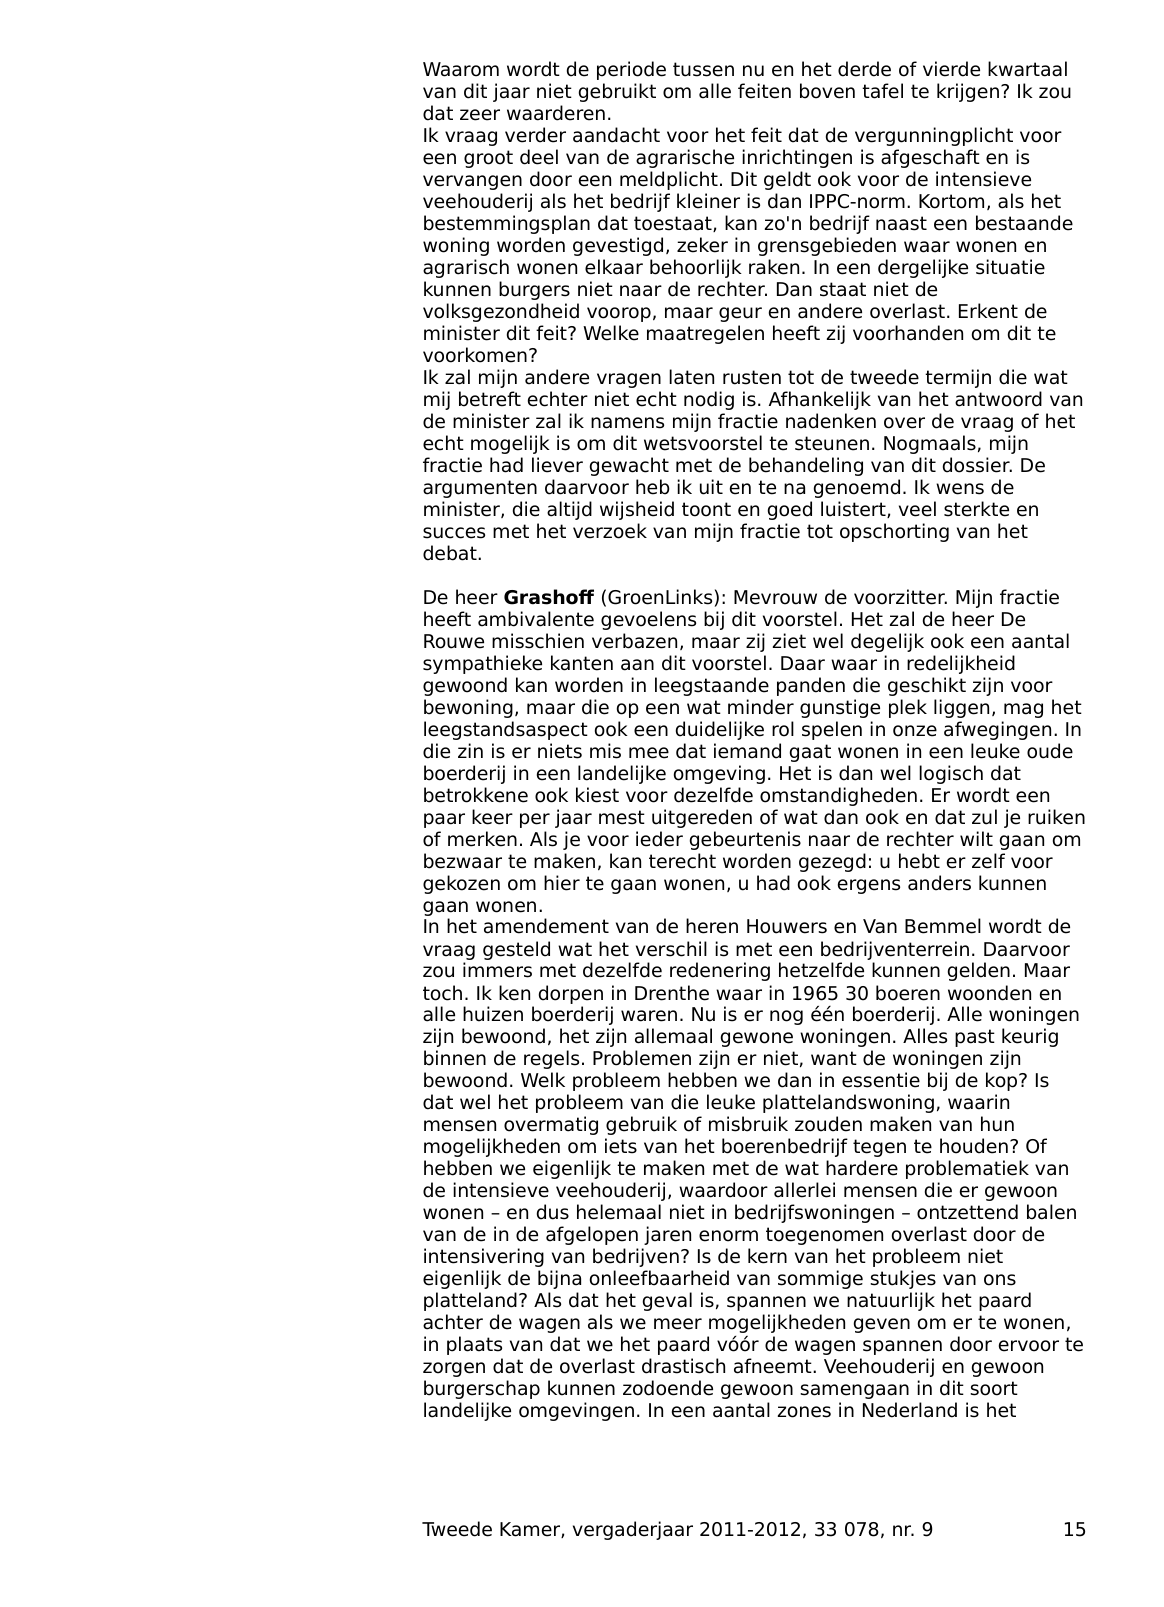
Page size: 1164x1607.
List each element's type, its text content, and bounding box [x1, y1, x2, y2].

text In het amendement van de heren Houwers en Van Bemmel wordt de vraag gesteld wat het verschil is met een bedrijventerrein. Daarvoor zou immers met dezelfde redenering hetzelfde kunnen gelden. Maar toch. Ik ken dorpen in Drenthe waar in 1965 30 boeren woonden en alle huizen boerderij waren. Nu is er nog één boerderij. Alle woningen zijn bewoond, het zijn allemaal gewone woningen. Alles past keurig binnen de regels. Problemen zijn er niet, want de woningen zijn bewoond. Welk probleem hebben we dan in essentie bij de kop? Is dat wel het probleem van die leuke plattelandswoning, waarin mensen overmatig gebruik of misbruik zouden maken van hun mogelijkheden om iets van het boerenbedrijf tegen te houden? Of hebben we eigenlijk te maken met de wat hardere problematiek van de intensieve veehouderij, waardoor allerlei mensen die er gewoon wonen – en dus helemaal niet in bedrijfswoningen – ontzettend balen van de in de afgelopen jaren enorm toegenomen overlast door de intensivering van bedrijven? Is de kern van het probleem niet eigenlijk de bijna onleefbaarheid van sommige stukjes van ons platteland? Als dat het geval is, spannen we natuurlijk het paard achter de wagen als we meer mogelijkheden geven om er te wonen, in plaats van dat we het paard vóór de wagen spannen door ervoor te zorgen dat de overlast drastisch afneemt. Veehouderij en gewoon burgerschap kunnen zodoende gewoon samengaan in dit soort landelijke omgevingen. In een aantal zones in Nederland is het [422, 916, 1087, 1422]
text Ik vraag verder aandacht voor het feit dat de vergunningplicht voor een groot deel van de agrarische inrichtingen is afgeschaft en is vervangen door een meldplicht. Dit geldt ook voor de intensieve veehouderij als het bedrijf kleiner is dan IPPC-norm. Kortom, als het bestemmingsplan dat toestaat, kan zo'n bedrijf naast een bestaande woning worden gevestigd, zeker in grensgebieden waar wonen en agrarisch wonen elkaar behoorlijk raken. In een dergelijke situatie kunnen burgers niet naar de rechter. Dan staat niet de volksgezondheid voorop, maar geur en andere overlast. Erkent de minister dit feit? Welke maatregelen heeft zij voorhanden om dit te voorkomen? [422, 125, 1087, 367]
text De heer Grashoff (GroenLinks): Mevrouw de voorzitter. Mijn fractie heeft ambivalente gevoelens bij dit voorstel. Het zal de heer De Rouwe misschien verbazen, maar zij ziet wel degelijk ook een aantal sympathieke kanten aan dit voorstel. Daar waar in redelijkheid gewoond kan worden in leegstaande panden die geschikt zijn voor bewoning, maar die op een wat minder gunstige plek liggen, mag het leegstandsaspect ook een duidelijke rol spelen in onze afwegingen. In die zin is er niets mis mee dat iemand gaat wonen in een leuke oude boerderij in een landelijke omgeving. Het is dan wel logisch dat betrokkene ook kiest voor dezelfde omstandigheden. Er wordt een paar keer per jaar mest uitgereden of wat dan ook en dat zul je ruiken of merken. Als je voor ieder gebeurtenis naar de rechter wilt gaan om bezwaar te maken, kan terecht worden gezegd: u hebt er zelf voor gekozen om hier te gaan wonen, u had ook ergens anders kunnen gaan wonen. [422, 587, 1087, 916]
text Waarom wordt de periode tussen nu en het derde of vierde kwartaal van dit jaar niet gebruikt om alle feiten boven tafel te krijgen? Ik zou dat zeer waarderen. [422, 59, 1087, 125]
text Ik zal mijn andere vragen laten rusten tot de tweede termijn die wat mij betreft echter niet echt nodig is. Afhankelijk van het antwoord van de minister zal ik namens mijn fractie nadenken over de vraag of het echt mogelijk is om dit wetsvoorstel te steunen. Nogmaals, mijn fractie had liever gewacht met de behandeling van dit dossier. De argumenten daarvoor heb ik uit en te na genoemd. Ik wens de minister, die altijd wijsheid toont en goed luistert, veel sterkte en succes met het verzoek van mijn fractie tot opschorting van het debat. [422, 367, 1087, 564]
